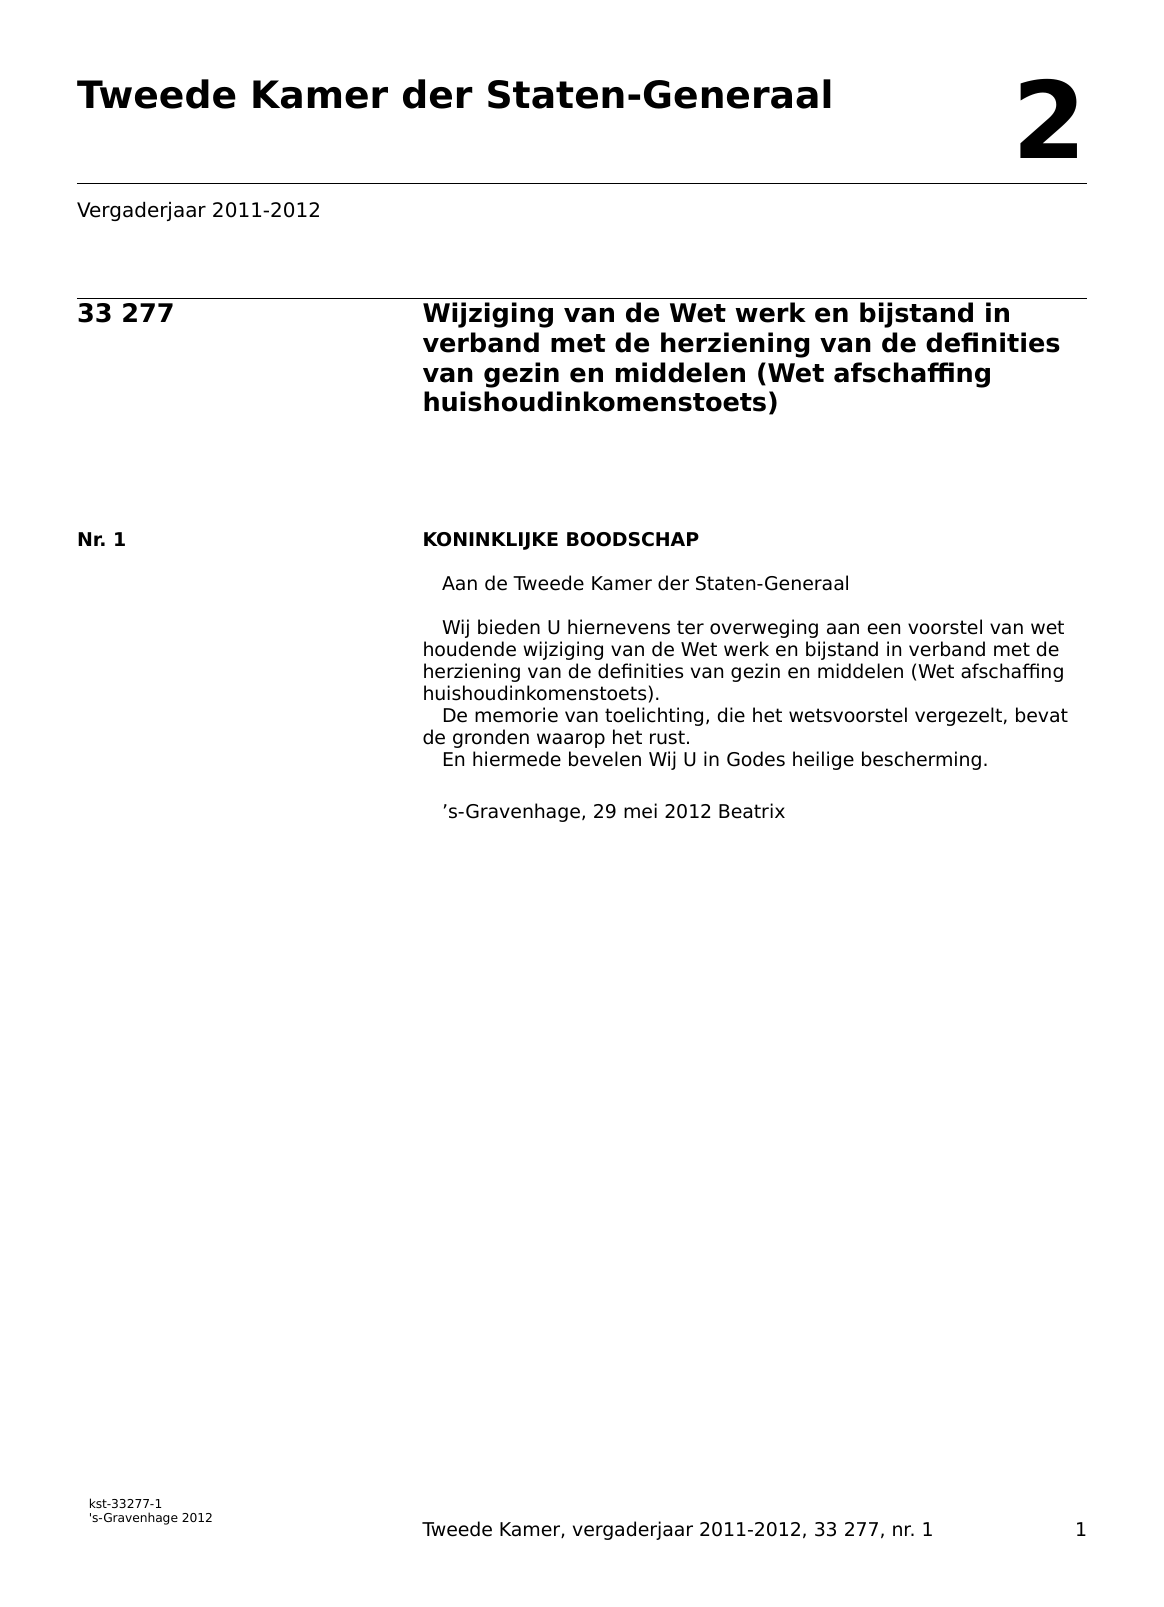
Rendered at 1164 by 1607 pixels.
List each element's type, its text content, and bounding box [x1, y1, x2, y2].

text ’s-Gravenhage, 29 mei 2012 Beatrix [422, 801, 1087, 823]
text Aan de Tweede Kamer der Staten-Generaal [422, 573, 1087, 595]
text 's-Gravenhage 2012 [88, 1511, 323, 1525]
text De memorie van toelichting, die het wetsvoorstel vergezelt, bevat de gronden waarop het rust. [422, 705, 1087, 749]
text Wij bieden U hiernevens ter overweging aan een voorstel van wet houdende wijziging van de Wet werk en bijstand in verband met de herziening van de definities van gezin en middelen (Wet afschaffing huishoudinkomenstoets). [422, 617, 1087, 705]
subtitle 33 277 Wijziging van de Wet werk en bijstand in verband met de herziening van de definities van gezin en middelen (Wet afschaffing huishoudinkomenstoets) [77, 299, 1087, 418]
text kst-33277-1 [88, 1497, 323, 1511]
subtitle Nr. 1 KONINKLIJKE BOODSCHAP [77, 529, 1087, 551]
table_header 2 [886, 59, 1087, 183]
table_header Tweede Kamer der Staten-Generaal [77, 59, 886, 183]
table_cell Vergaderjaar 2011-2012 [77, 184, 1087, 298]
text En hiermede bevelen Wij U in Godes heilige bescherming. [422, 749, 1087, 771]
